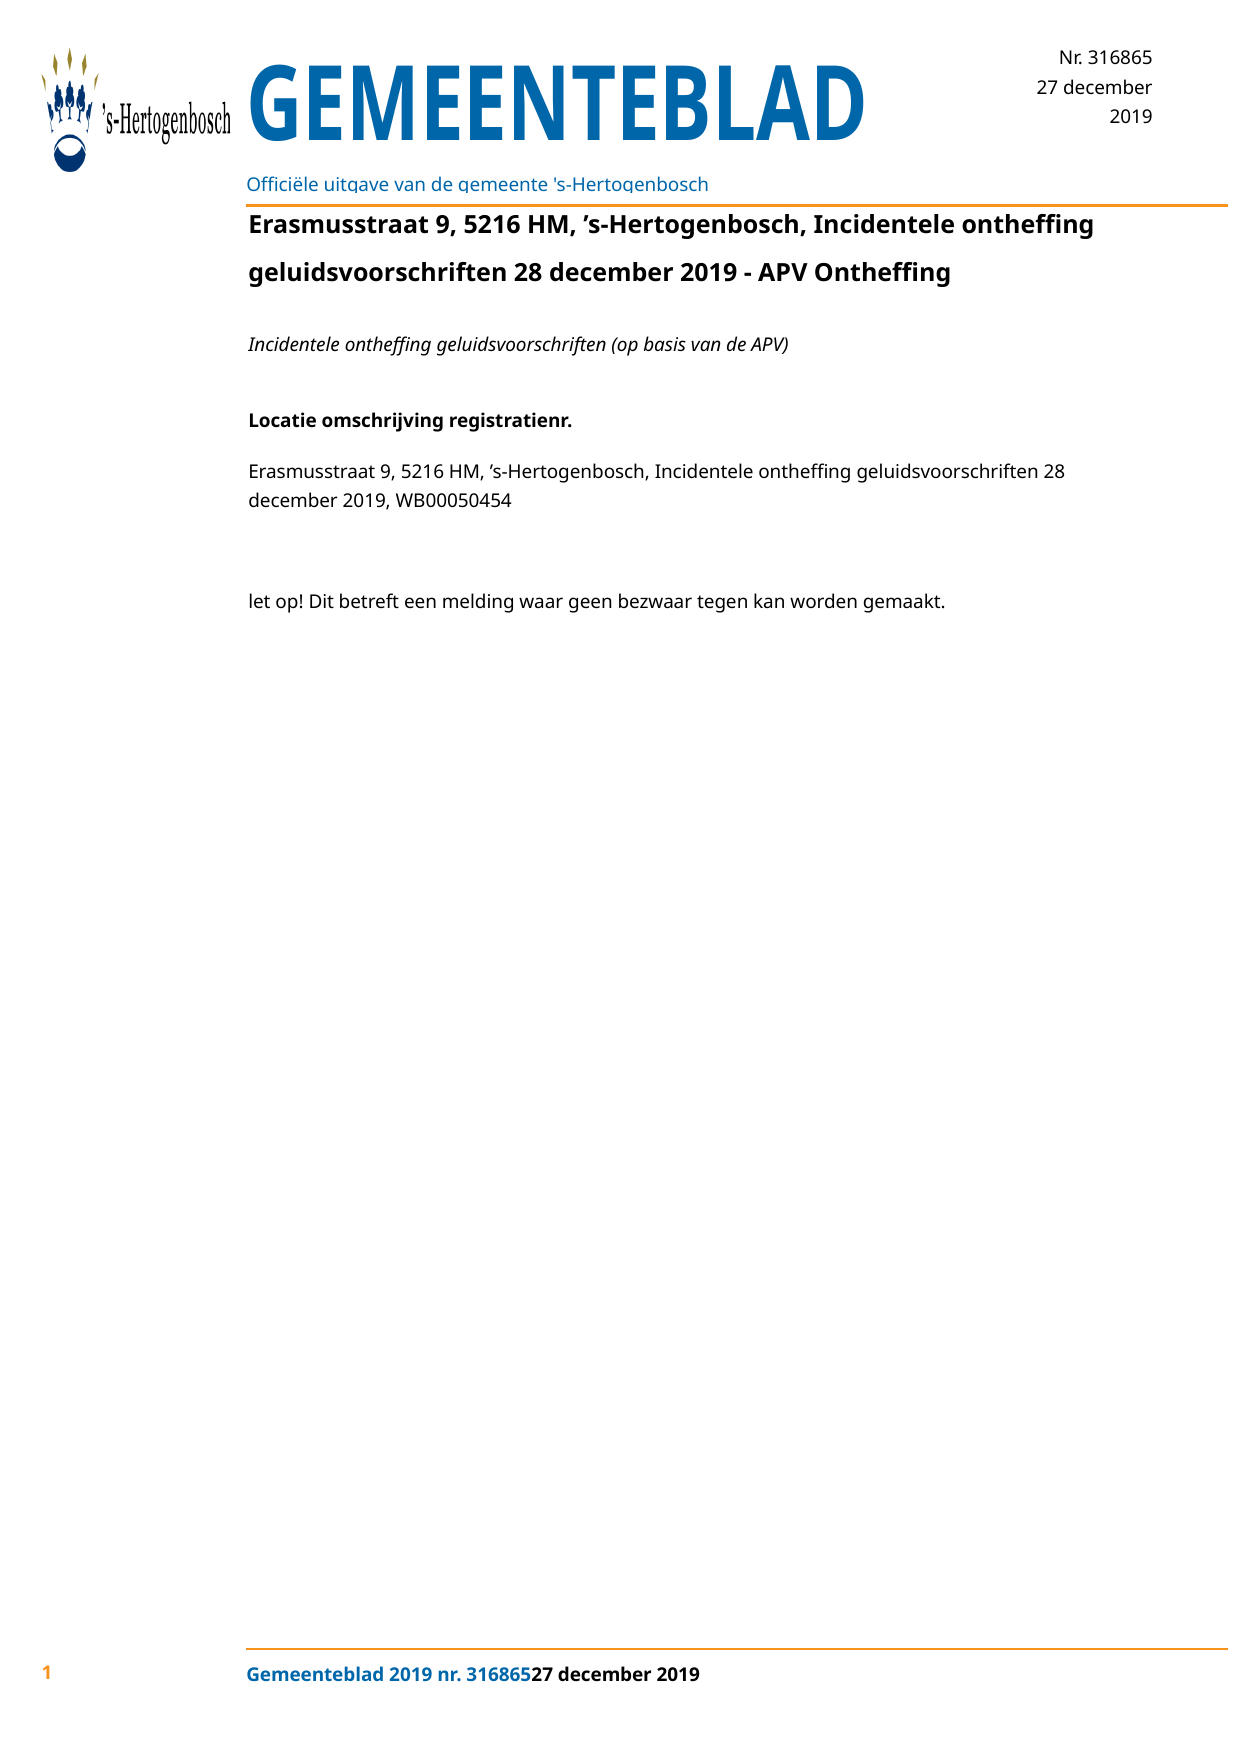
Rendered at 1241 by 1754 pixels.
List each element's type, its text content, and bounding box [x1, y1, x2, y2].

text Locatie omschrijving registratienr. [248, 408, 1152, 433]
text let op! Dit betreft een melding waar geen bezwaar tegen kan worden gemaakt. [248, 588, 1152, 614]
text Erasmusstraat 9, 5216 HM, ’s-Hertogenbosch, Incidentele ontheffing geluidsvoorschriften 28 december 2019, WB00050454 [248, 458, 1152, 513]
text Incidentele ontheffing geluidsvoorschriften (op basis van de APV) [248, 331, 1152, 357]
text Erasmusstraat 9, 5216 HM, ’s-Hertogenbosch, Incidentele ontheffing geluidsvoorschriften 28 december 2019 - APV Ontheffing [248, 207, 1152, 288]
picture [41, 47, 231, 172]
